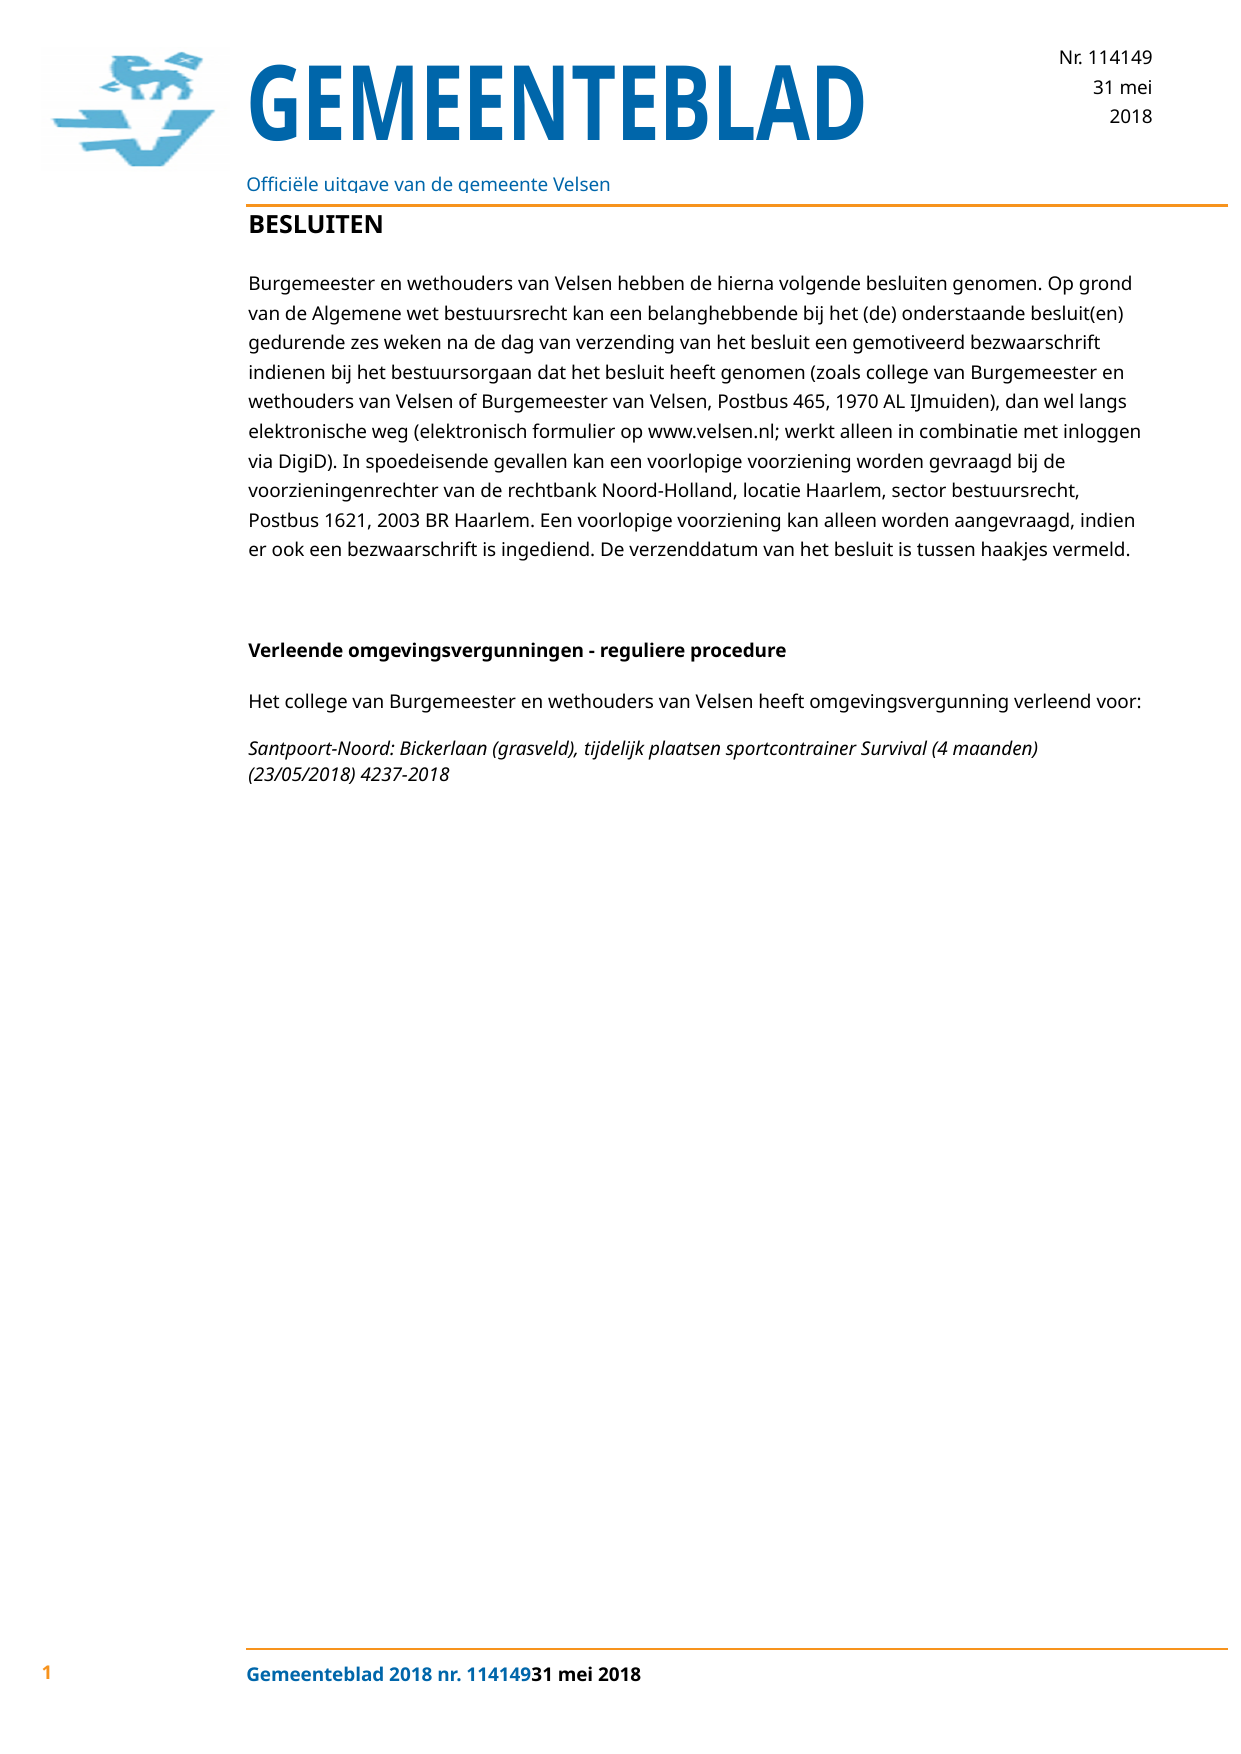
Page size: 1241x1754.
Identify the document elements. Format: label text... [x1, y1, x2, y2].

text Burgemeester en wethouders van Velsen hebben de hierna volgende besluiten genomen. Op grond van de Algemene wet bestuursrecht kan een belanghebbende bij het (de) onderstaande besluit(en) gedurende zes weken na de dag van verzending van het besluit een gemotiveerd bezwaarschrift indienen bij het bestuursorgaan dat het besluit heeft genomen (zoals college van Burgemeester en wethouders van Velsen of Burgemeester van Velsen, Postbus 465, 1970 AL IJmuiden), dan wel langs elektronische weg (elektronisch formulier op www.velsen.nl; werkt alleen in combinatie met inloggen via DigiD). In spoedeisende gevallen kan een voorlopige voorziening worden gevraagd bij de voorzieningenrechter van de rechtbank Noord-Holland, locatie Haarlem, sector bestuursrecht, Postbus 1621, 2003 BR Haarlem. Een voorlopige voorziening kan alleen worden aangevraagd, indien er ook een bezwaarschrift is ingediend. De verzenddatum van het besluit is tussen haakjes vermeld. [248, 270, 1152, 562]
text Het college van Burgemeester en wethouders van Velsen heeft omgevingsvergunning verleend voor: [248, 688, 1152, 713]
text BESLUITEN [248, 207, 1152, 241]
picture [41, 47, 231, 172]
text Santpoort-Noord: Bickerlaan (grasveld), tijdelijk plaatsen sportcontrainer Survival (4 maanden) (23/05/2018) 4237-2018 [248, 736, 1152, 787]
text Verleende omgevingsvergunningen - reguliere procedure [248, 637, 1152, 663]
